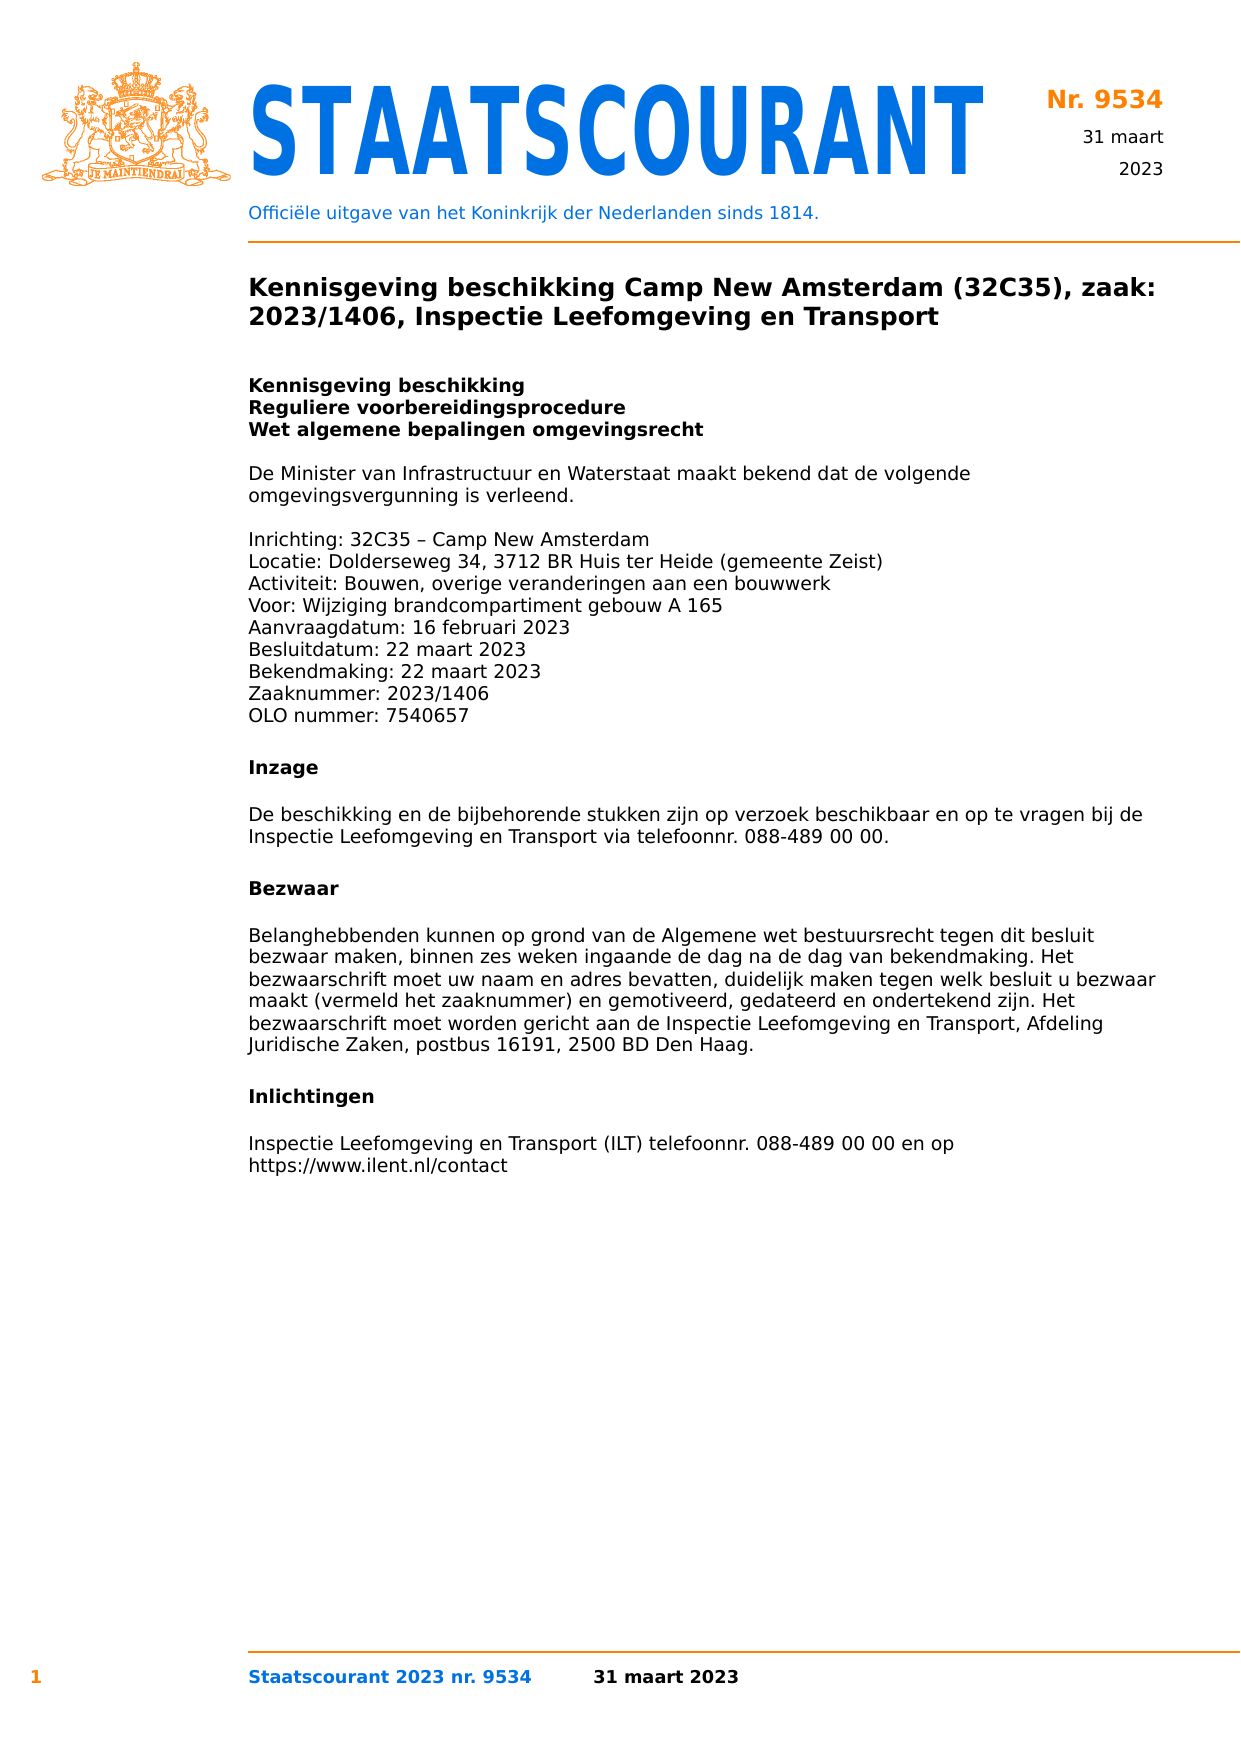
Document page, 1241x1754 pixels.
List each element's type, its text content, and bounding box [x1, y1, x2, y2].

table_cell Officiële uitgave van het Koninkrijk der Nederlanden sinds 1814. [248, 203, 1240, 241]
subtitle Kennisgeving beschikking Camp New Amsterdam (32C35), zaak: 2023/1406, Inspectie Leefomgeving en Transport [248, 273, 1163, 331]
table_header [25, 62, 248, 241]
text De beschikking en de bijbehorende stukken zijn op verzoek beschikbaar en op te vragen bij de Inspectie Leefomgeving en Transport via telefoonnr. 088-489 00 00. [248, 803, 1163, 847]
text Reguliere voorbereidingsprocedure [248, 397, 1163, 419]
text Activiteit: Bouwen, overige veranderingen aan een bouwwerk [248, 573, 1163, 595]
text Inrichting: 32C35 – Camp New Amsterdam [248, 529, 1163, 551]
subtitle Inlichtingen [248, 1086, 1163, 1108]
text Voor: Wijziging brandcompartiment gebouw A 165 [248, 595, 1163, 617]
text Zaaknummer: 2023/1406 [248, 683, 1163, 704]
table_header Nr. 9534 [998, 62, 1240, 121]
table_header STAATSCOURANT [248, 62, 998, 203]
text Wet algemene bepalingen omgevingsrecht [248, 419, 1163, 441]
subtitle Inzage [248, 757, 1163, 778]
subtitle Bezwaar [248, 877, 1163, 899]
text Belanghebbenden kunnen op grond van de Algemene wet bestuursrecht tegen dit besluit bezwaar maken, binnen zes weken ingaande de dag na de dag van bekendmaking. Het bezwaarschrift moet uw naam en adres bevatten, duidelijk maken tegen welk besluit u bezwaar maakt (vermeld het zaaknummer) en gemotiveerd, gedateerd en ondertekend zijn. Het bezwaarschrift moet worden gericht aan de Inspectie Leefomgeving en Transport, Afdeling Juridische Zaken, postbus 16191, 2500 BD Den Haag. [248, 924, 1163, 1056]
text Locatie: Dolderseweg 34, 3712 BR Huis ter Heide (gemeente Zeist) [248, 551, 1163, 573]
text De Minister van Infrastructuur en Waterstaat maakt bekend dat de volgende omgevingsvergunning is verleend. [248, 463, 1163, 507]
text Bekendmaking: 22 maart 2023 [248, 661, 1163, 683]
text Aanvraagdatum: 16 februari 2023 [248, 617, 1163, 639]
text Kennisgeving beschikking [248, 375, 1163, 397]
text Besluitdatum: 22 maart 2023 [248, 639, 1163, 661]
table_cell 2023 [998, 153, 1240, 203]
table_cell 31 maart [998, 121, 1240, 153]
text Inspectie Leefomgeving en Transport (ILT) telefoonnr. 088-489 00 00 en op https://www.ilent.nl/contact [248, 1133, 1163, 1177]
text OLO nummer: 7540657 [248, 704, 1163, 727]
picture [41, 62, 231, 186]
